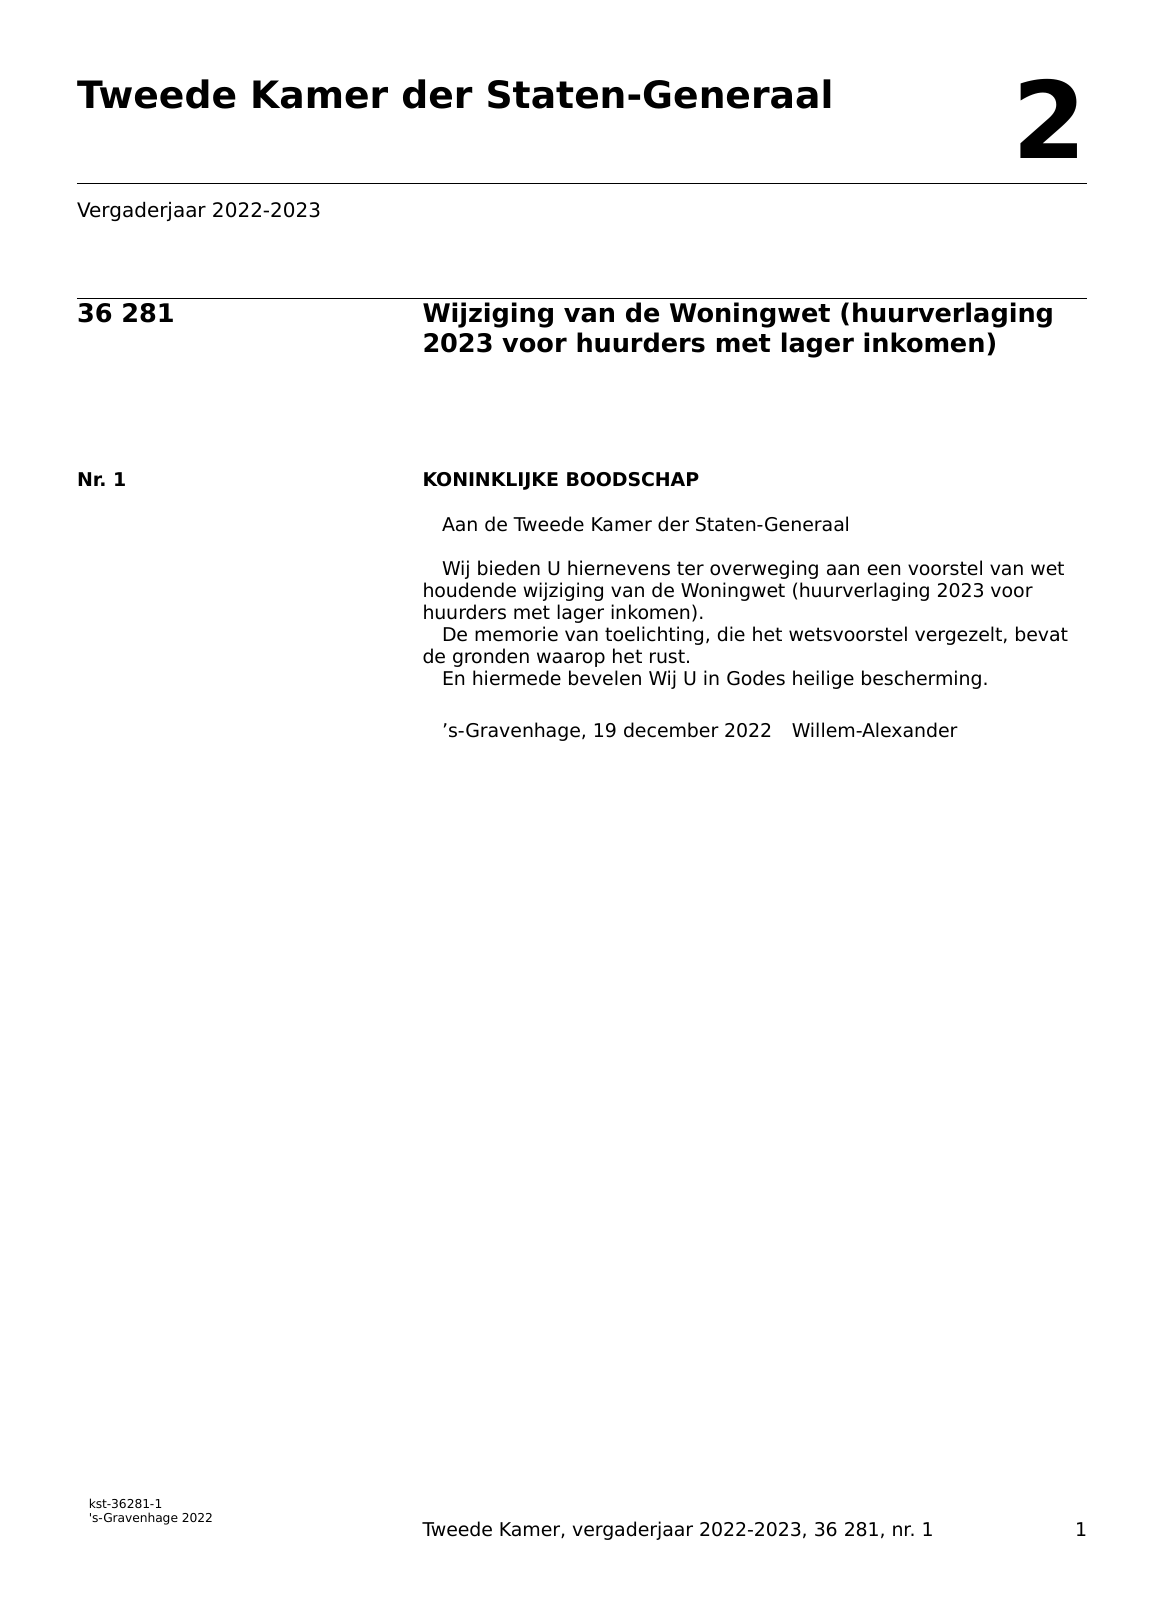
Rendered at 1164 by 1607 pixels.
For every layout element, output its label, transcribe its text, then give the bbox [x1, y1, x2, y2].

text En hiermede bevelen Wij U in Godes heilige bescherming. [422, 668, 1087, 689]
table_header Tweede Kamer der Staten-Generaal [77, 59, 886, 183]
subtitle 36 281 Wijziging van de Woningwet (huurverlaging 2023 voor huurders met lager inkomen) [77, 299, 1087, 358]
text ’s-Gravenhage, 19 december 2022 Willem-Alexander [422, 719, 1087, 742]
text Aan de Tweede Kamer der Staten-Generaal [422, 513, 1087, 536]
table_cell Vergaderjaar 2022-2023 [77, 184, 1087, 298]
text 's-Gravenhage 2022 [88, 1511, 323, 1525]
subtitle Nr. 1 KONINKLIJKE BOODSCHAP [77, 469, 1087, 491]
text kst-36281-1 [88, 1497, 323, 1511]
table_header 2 [886, 59, 1087, 183]
text De memorie van toelichting, die het wetsvoorstel vergezelt, bevat de gronden waarop het rust. [422, 624, 1087, 668]
text Wij bieden U hiernevens ter overweging aan een voorstel van wet houdende wijziging van de Woningwet (huurverlaging 2023 voor huurders met lager inkomen). [422, 558, 1087, 624]
